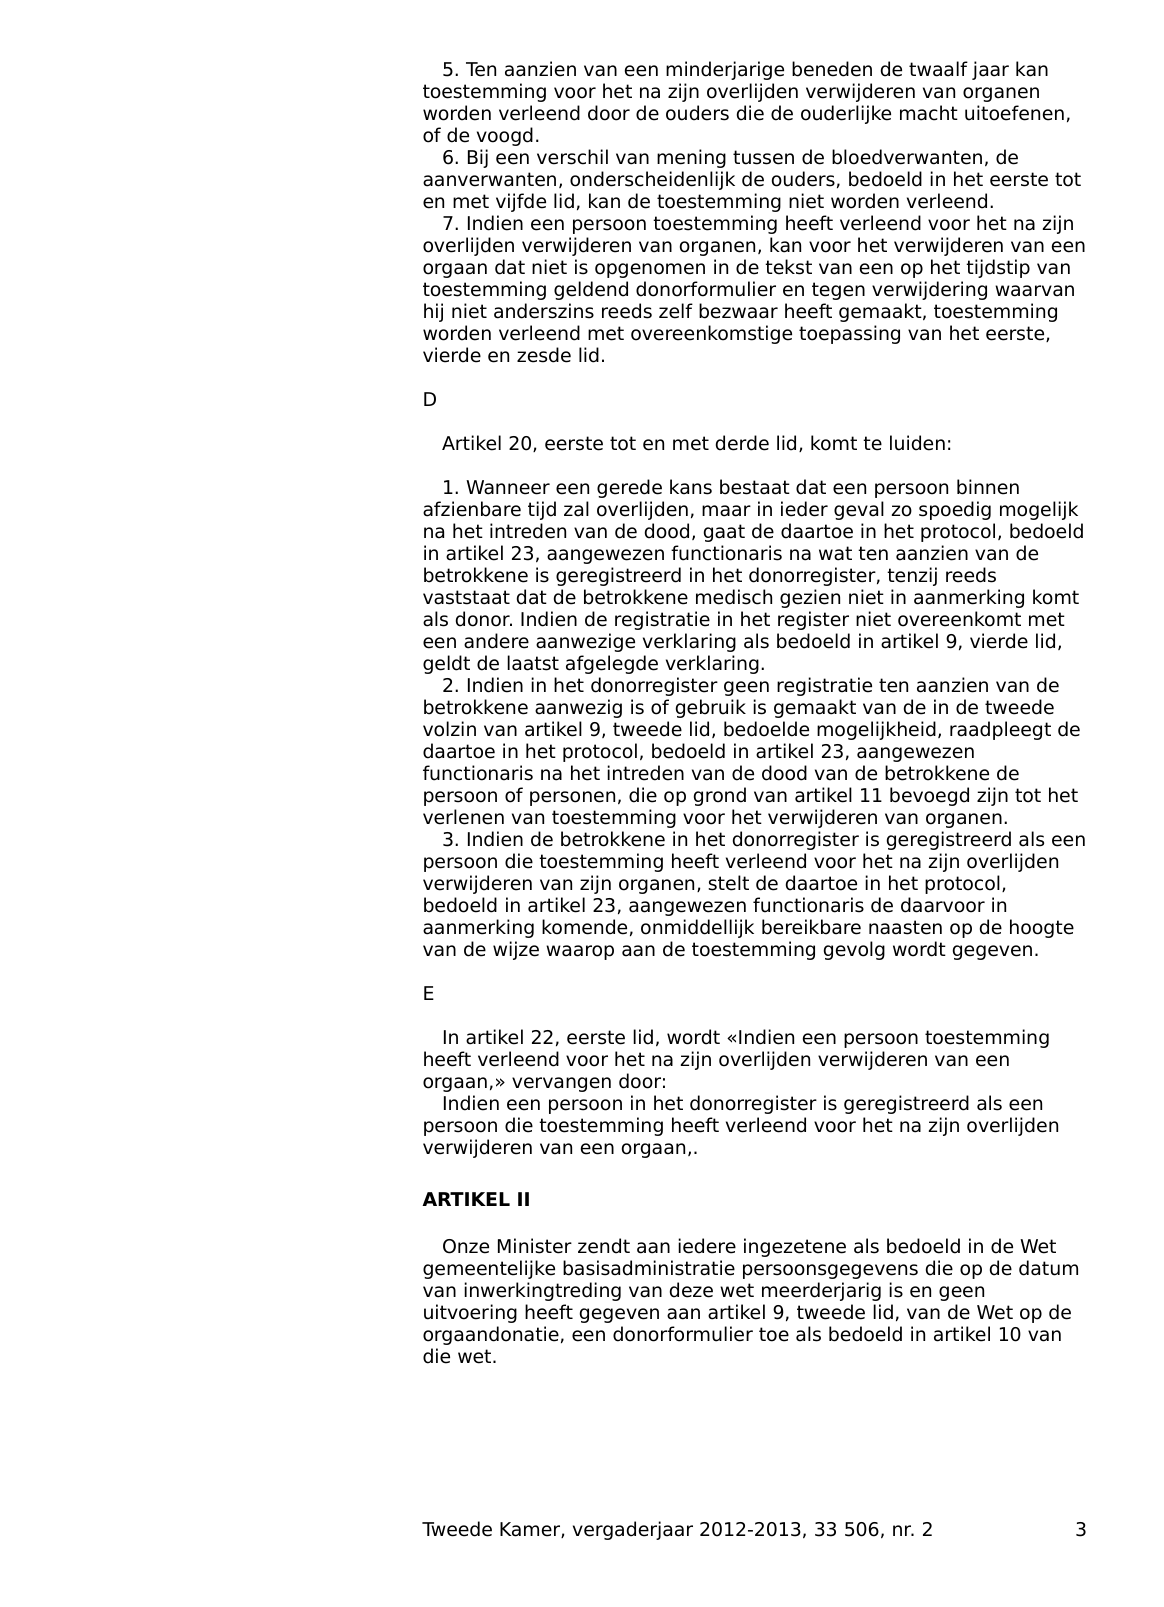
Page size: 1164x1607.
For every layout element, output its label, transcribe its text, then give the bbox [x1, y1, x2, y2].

text Indien een persoon in het donorregister is geregistreerd als een persoon die toestemming heeft verleend voor het na zijn overlijden verwijderen van een orgaan,. [422, 1093, 1087, 1159]
text 3. Indien de betrokkene in het donorregister is geregistreerd als een persoon die toestemming heeft verleend voor het na zijn overlijden verwijderen van zijn organen, stelt de daartoe in het protocol, bedoeld in artikel 23, aangewezen functionaris de daarvoor in aanmerking komende, onmiddellijk bereikbare naasten op de hoogte van de wijze waarop aan de toestemming gevolg wordt gegeven. [422, 829, 1087, 961]
text 5. Ten aanzien van een minderjarige beneden de twaalf jaar kan toestemming voor het na zijn overlijden verwijderen van organen worden verleend door de ouders die de ouderlijke macht uitoefenen, of de voogd. [422, 59, 1087, 147]
text Onze Minister zendt aan iedere ingezetene als bedoeld in de Wet gemeentelijke basisadministratie persoonsgegevens die op de datum van inwerkingtreding van deze wet meerderjarig is en geen uitvoering heeft gegeven aan artikel 9, tweede lid, van de Wet op de orgaandonatie, een donorformulier toe als bedoeld in artikel 10 van die wet. [422, 1236, 1087, 1368]
text D [422, 389, 1087, 411]
text 6. Bij een verschil van mening tussen de bloedverwanten, de aanverwanten, onderscheidenlijk de ouders, bedoeld in het eerste tot en met vijfde lid, kan de toestemming niet worden verleend. [422, 147, 1087, 213]
text E [422, 983, 1087, 1005]
subtitle ARTIKEL II [422, 1189, 1087, 1211]
text Artikel 20, eerste tot en met derde lid, komt te luiden: [422, 433, 1087, 455]
text 2. Indien in het donorregister geen registratie ten aanzien van de betrokkene aanwezig is of gebruik is gemaakt van de in de tweede volzin van artikel 9, tweede lid, bedoelde mogelijkheid, raadpleegt de daartoe in het protocol, bedoeld in artikel 23, aangewezen functionaris na het intreden van de dood van de betrokkene de persoon of personen, die op grond van artikel 11 bevoegd zijn tot het verlenen van toestemming voor het verwijderen van organen. [422, 675, 1087, 829]
text In artikel 22, eerste lid, wordt «Indien een persoon toestemming heeft verleend voor het na zijn overlijden verwijderen van een orgaan,» vervangen door: [422, 1027, 1087, 1093]
text 7. Indien een persoon toestemming heeft verleend voor het na zijn overlijden verwijderen van organen, kan voor het verwijderen van een orgaan dat niet is opgenomen in de tekst van een op het tijdstip van toestemming geldend donorformulier en tegen verwijdering waarvan hij niet anderszins reeds zelf bezwaar heeft gemaakt, toestemming worden verleend met overeenkomstige toepassing van het eerste, vierde en zesde lid. [422, 213, 1087, 367]
text 1. Wanneer een gerede kans bestaat dat een persoon binnen afzienbare tijd zal overlijden, maar in ieder geval zo spoedig mogelijk na het intreden van de dood, gaat de daartoe in het protocol, bedoeld in artikel 23, aangewezen functionaris na wat ten aanzien van de betrokkene is geregistreerd in het donorregister, tenzij reeds vaststaat dat de betrokkene medisch gezien niet in aanmerking komt als donor. Indien de registratie in het register niet overeenkomt met een andere aanwezige verklaring als bedoeld in artikel 9, vierde lid, geldt de laatst afgelegde verklaring. [422, 477, 1087, 675]
